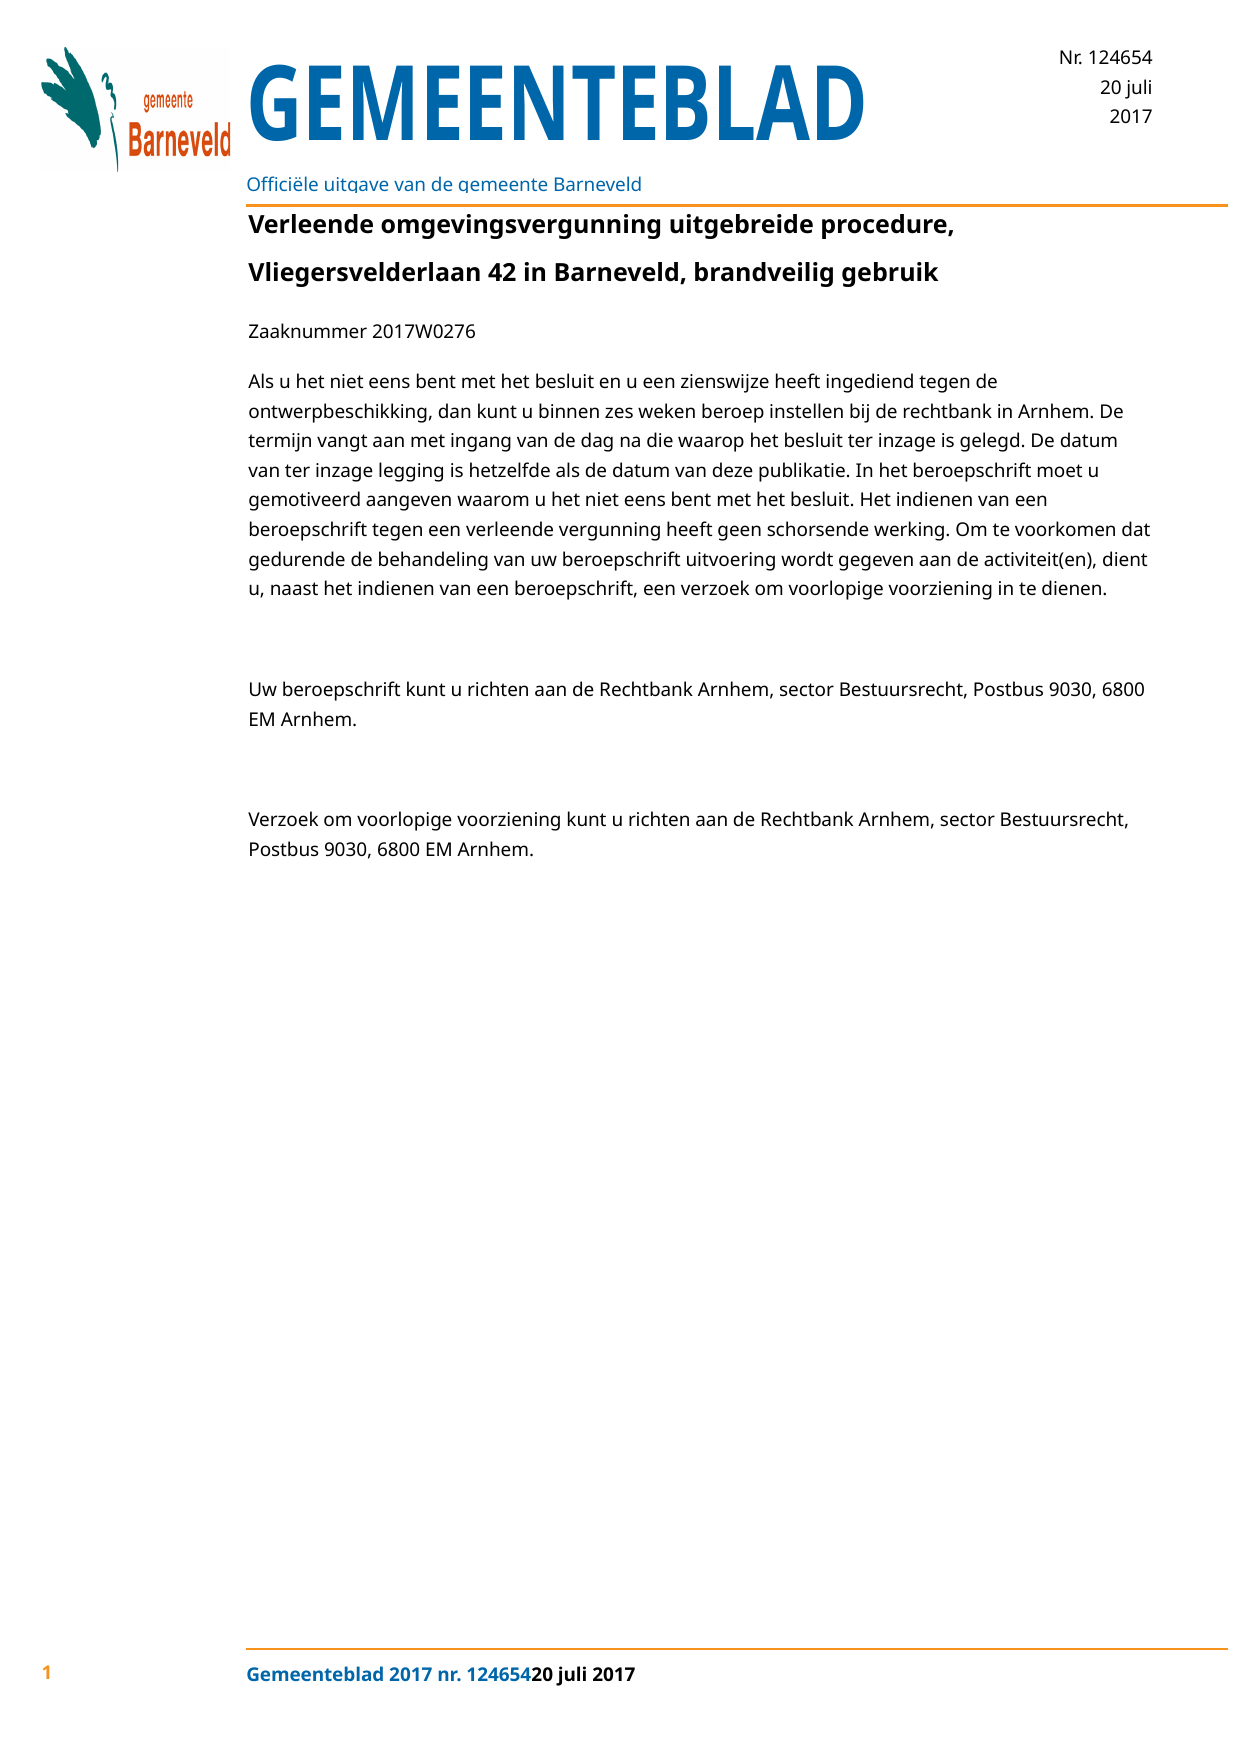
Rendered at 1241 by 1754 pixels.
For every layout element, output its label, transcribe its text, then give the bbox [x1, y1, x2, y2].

text Uw beroepschrift kunt u richten aan de Rechtbank Arnhem, sector Bestuursrecht, Postbus 9030, 6800 EM Arnhem. [248, 676, 1152, 732]
text Zaaknummer 2017W0276 [248, 318, 1152, 344]
text Verzoek om voorlopige voorziening kunt u richten aan de Rechtbank Arnhem, sector Bestuursrecht, Postbus 9030, 6800 EM Arnhem. [248, 807, 1152, 862]
text Als u het niet eens bent met het besluit en u een zienswijze heeft ingediend tegen de ontwerpbeschikking, dan kunt u binnen zes weken beroep instellen bij de rechtbank in Arnhem. De termijn vangt aan met ingang van de dag na die waarop het besluit ter inzage is gelegd. De datum van ter inzage legging is hetzelfde als de datum van deze publikatie. In het beroepschrift moet u gemotiveerd aangeven waarom u het niet eens bent met het besluit. Het indienen van een beroepschrift tegen een verleende vergunning heeft geen schorsende werking. Om te voorkomen dat gedurende de behandeling van uw beroepschrift uitvoering wordt gegeven aan de activiteit(en), dient u, naast het indienen van een beroepschrift, een verzoek om voorlopige voorziening in te dienen. [248, 368, 1152, 601]
text Verleende omgevingsvergunning uitgebreide procedure, Vliegersvelderlaan 42 in Barneveld, brandveilig gebruik [248, 207, 1152, 288]
picture [41, 47, 231, 172]
